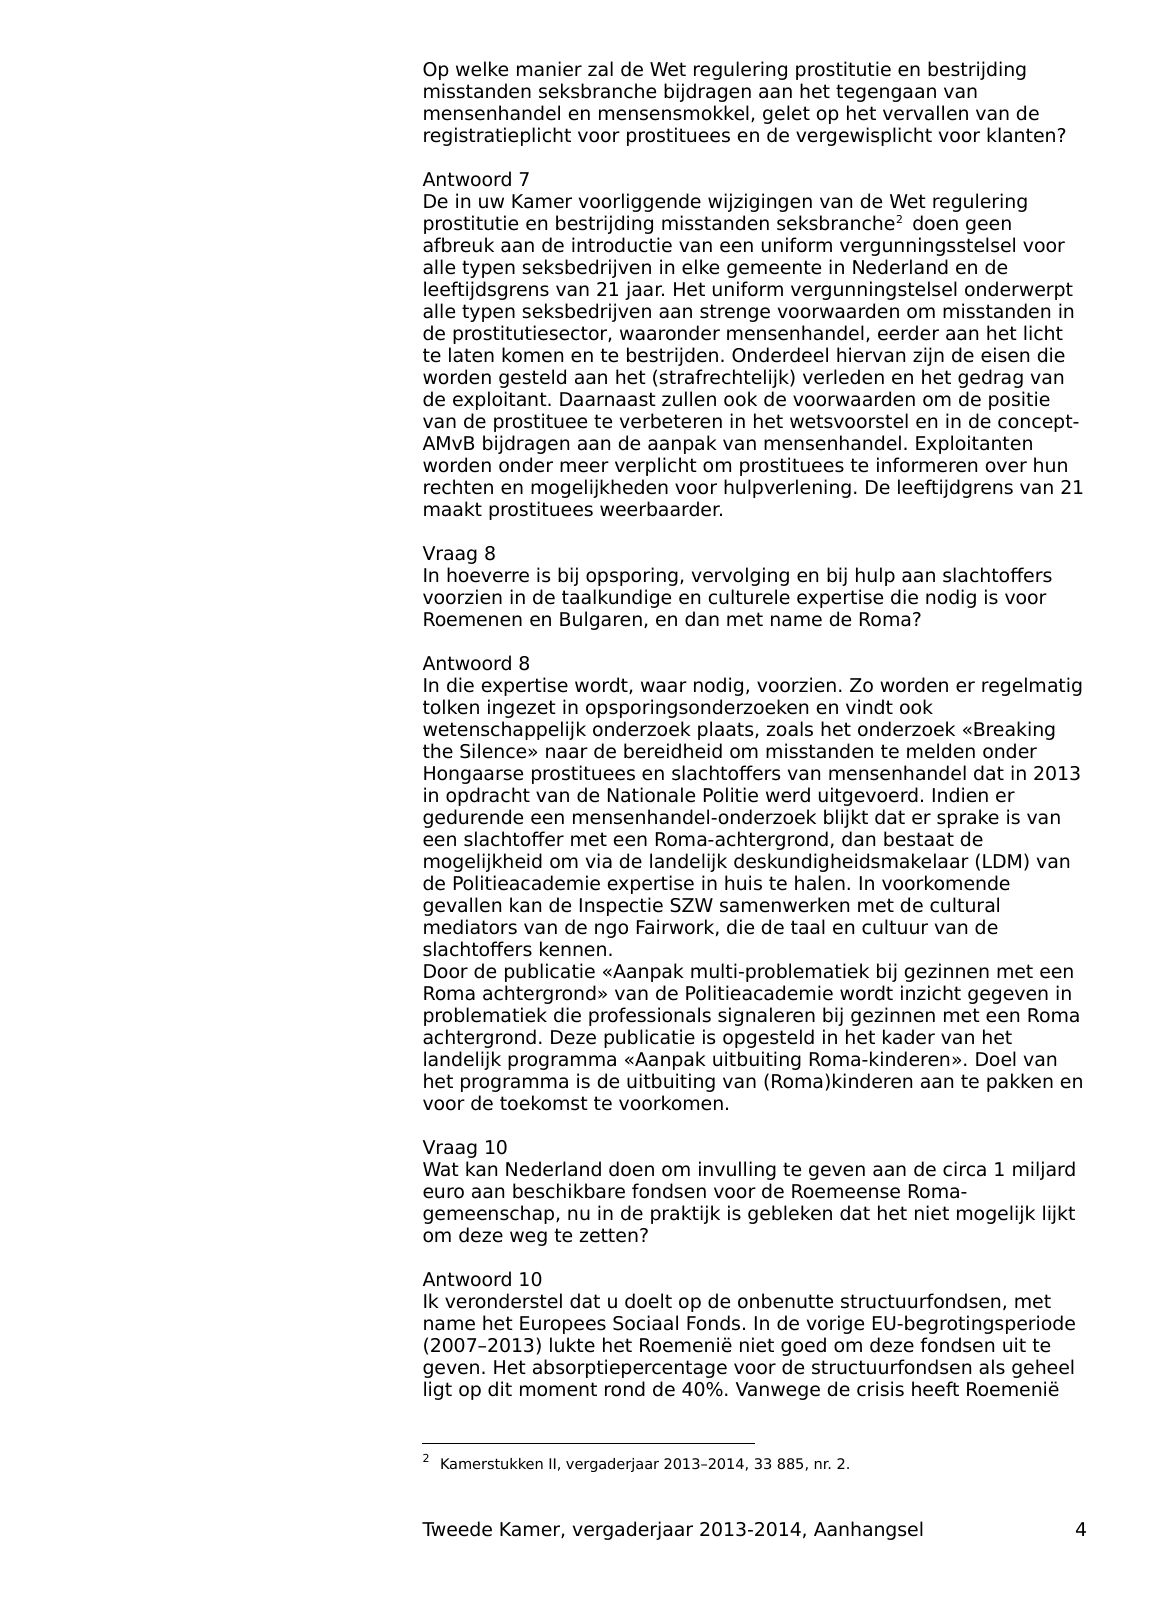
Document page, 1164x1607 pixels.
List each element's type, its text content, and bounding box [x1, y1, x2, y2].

text Vraag 10 [422, 1137, 1087, 1159]
text Vraag 8 [422, 543, 1087, 565]
text In die expertise wordt, waar nodig, voorzien. Zo worden er regelmatig tolken ingezet in opsporingsonderzoeken en vindt ook wetenschappelijk onderzoek plaats, zoals het onderzoek «Breaking the Silence» naar de bereidheid om misstanden te melden onder Hongaarse prostituees en slachtoffers van mensenhandel dat in 2013 in opdracht van de Nationale Politie werd uitgevoerd. Indien er gedurende een mensenhandel-onderzoek blijkt dat er sprake is van een slachtoffer met een Roma-achtergrond, dan bestaat de mogelijkheid om via de landelijk deskundigheidsmakelaar (LDM) van de Politieacademie expertise in huis te halen. In voorkomende gevallen kan de Inspectie SZW samenwerken met de cultural mediators van de ngo Fairwork, die de taal en cultuur van de slachtoffers kennen. [422, 675, 1087, 961]
text Door de publicatie «Aanpak multi-problematiek bij gezinnen met een Roma achtergrond» van de Politieacademie wordt inzicht gegeven in problematiek die professionals signaleren bij gezinnen met een Roma achtergrond. Deze publicatie is opgesteld in het kader van het landelijk programma «Aanpak uitbuiting Roma-kinderen». Doel van het programma is de uitbuiting van (Roma)kinderen aan te pakken en voor de toekomst te voorkomen. [422, 961, 1087, 1115]
text Ik veronderstel dat u doelt op de onbenutte structuurfondsen, met name het Europees Sociaal Fonds. In de vorige EU-begrotingsperiode (2007–2013) lukte het Roemenië niet goed om deze fondsen uit te geven. Het absorptiepercentage voor de structuurfondsen als geheel ligt op dit moment rond de 40%. Vanwege de crisis heeft Roemenië [422, 1291, 1087, 1401]
text Kamerstukken II, vergaderjaar 2013–2014, 33 885, nr. 2. [422, 1452, 1087, 1474]
text In hoeverre is bij opsporing, vervolging en bij hulp aan slachtoffers voorzien in de taalkundige en culturele expertise die nodig is voor Roemenen en Bulgaren, en dan met name de Roma? [422, 565, 1087, 631]
text De in uw Kamer voorliggende wijzigingen van de Wet regulering prostitutie en bestrijding misstanden seksbranche doen geen afbreuk aan de introductie van een uniform vergunningsstelsel voor alle typen seksbedrijven in elke gemeente in Nederland en de leeftijdsgrens van 21 jaar. Het uniform vergunningstelsel onderwerpt alle typen seksbedrijven aan strenge voorwaarden om misstanden in de prostitutiesector, waaronder mensenhandel, eerder aan het licht te laten komen en te bestrijden. Onderdeel hiervan zijn de eisen die worden gesteld aan het (strafrechtelijk) verleden en het gedrag van de exploitant. Daarnaast zullen ook de voorwaarden om de positie van de prostituee te verbeteren in het wetsvoorstel en in de concept-AMvB bijdragen aan de aanpak van mensenhandel. Exploitanten worden onder meer verplicht om prostituees te informeren over hun rechten en mogelijkheden voor hulpverlening. De leeftijdgrens van 21 maakt prostituees weerbaarder. [422, 191, 1087, 521]
text Wat kan Nederland doen om invulling te geven aan de circa 1 miljard euro aan beschikbare fondsen voor de Roemeense Roma-gemeenschap, nu in de praktijk is gebleken dat het niet mogelijk lijkt om deze weg te zetten? [422, 1159, 1087, 1247]
text Op welke manier zal de Wet regulering prostitutie en bestrijding misstanden seksbranche bijdragen aan het tegengaan van mensenhandel en mensensmokkel, gelet op het vervallen van de registratieplicht voor prostituees en de vergewisplicht voor klanten? [422, 59, 1087, 147]
text Antwoord 7 [422, 169, 1087, 191]
text Antwoord 10 [422, 1269, 1087, 1291]
text Antwoord 8 [422, 653, 1087, 675]
